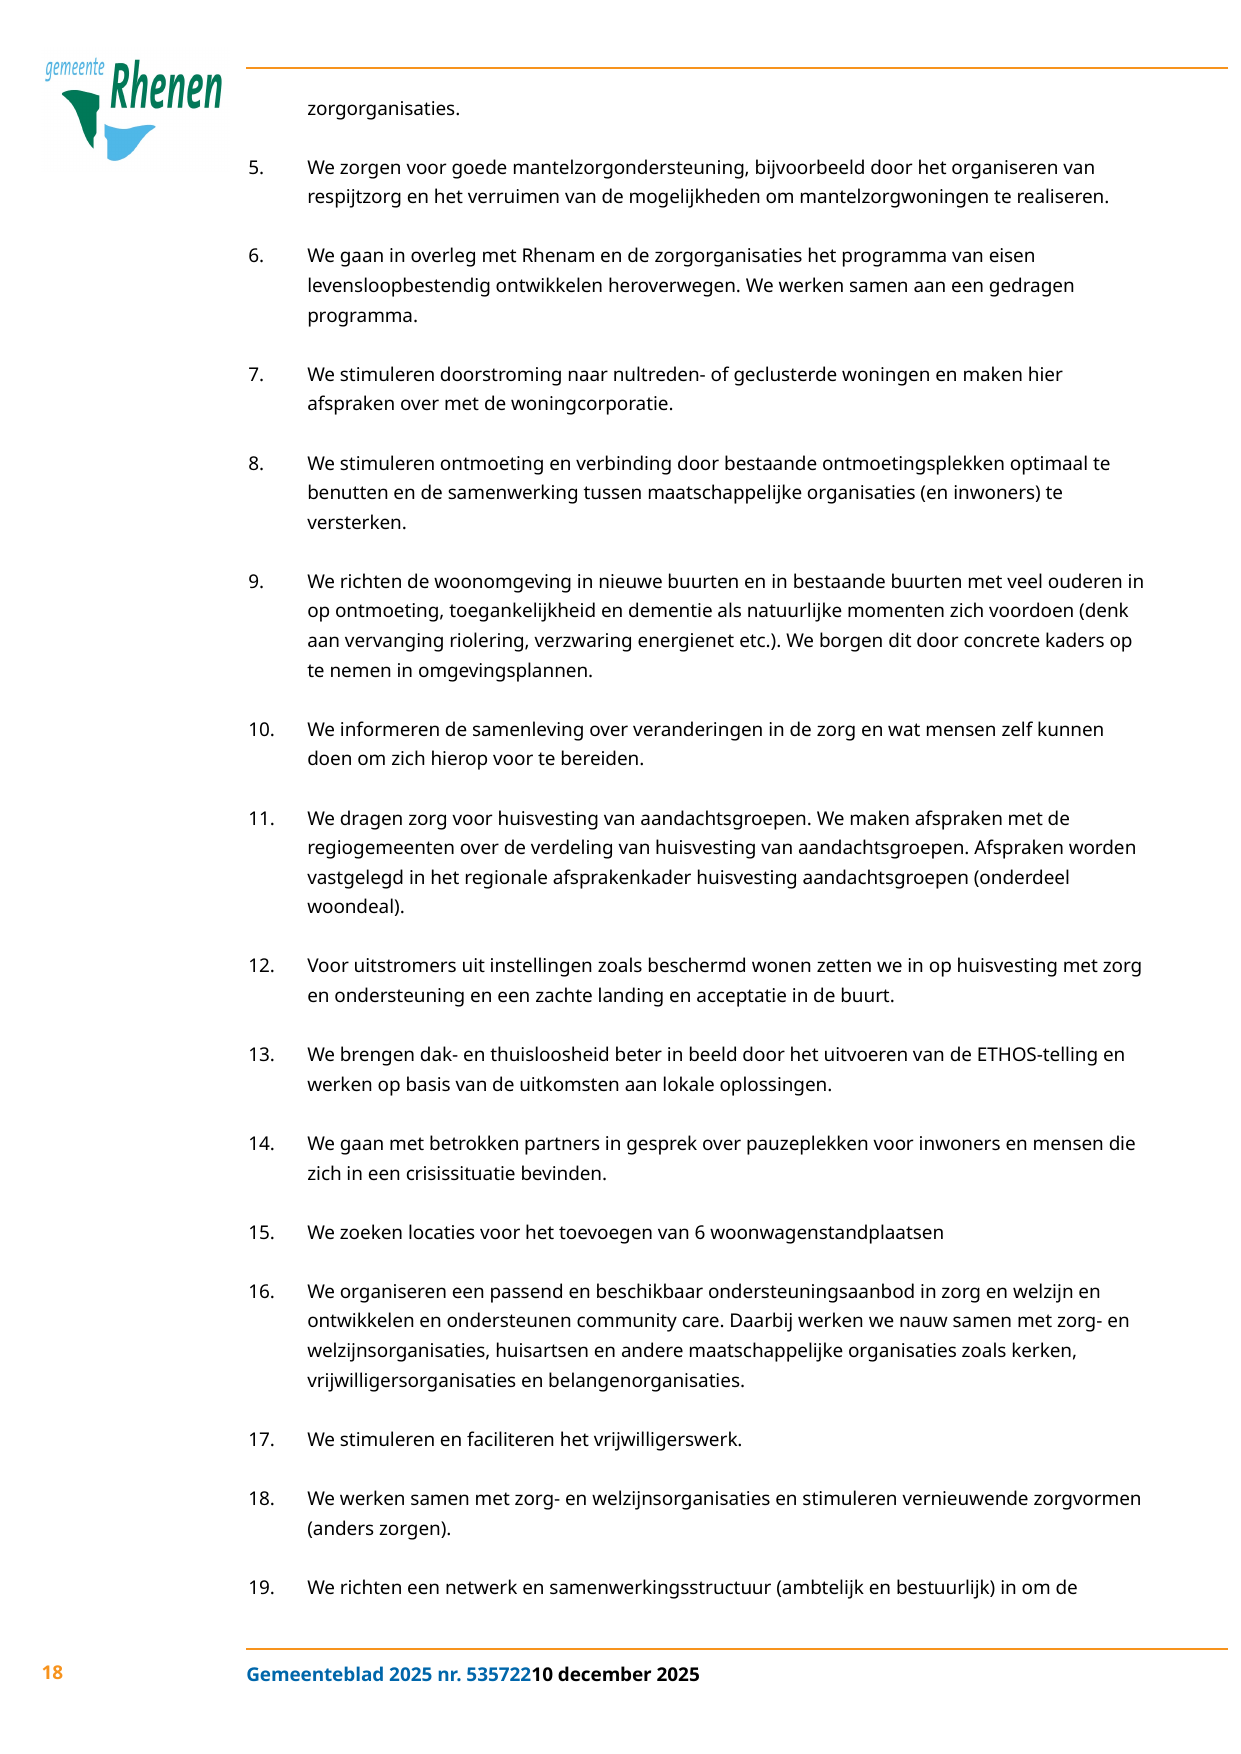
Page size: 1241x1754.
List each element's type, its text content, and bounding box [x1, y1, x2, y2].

list We stimuleren doorstroming naar nultreden- of geclusterde woningen en maken hier afspraken over met de woningcorporatie. [248, 361, 1152, 416]
list We dragen zorg voor huisvesting van aandachtsgroepen. We maken afspraken met de regiogemeenten over de verdeling van huisvesting van aandachtsgroepen. Afspraken worden vastgelegd in het regionale afsprakenkader huisvesting aandachtsgroepen (onderdeel woondeal). [248, 805, 1152, 919]
list We stimuleren ontmoeting en verbinding door bestaande ontmoetingsplekken optimaal te benutten en de samenwerking tussen maatschappelijke organisaties (en inwoners) te versterken. [248, 450, 1152, 535]
list We gaan in overleg met Rhenam en de zorgorganisaties het programma van eisen levensloopbestendig ontwikkelen heroverwegen. We werken samen aan een gedragen programma. [248, 243, 1152, 328]
picture [41, 47, 231, 172]
list We organiseren een passend en beschikbaar ondersteuningsaanbod in zorg en welzijn en ontwikkelen en ondersteunen community care. Daarbij werken we nauw samen met zorg- en welzijnsorganisaties, huisartsen en andere maatschappelijke organisaties zoals kerken, vrijwilligersorganisaties en belangenorganisaties. [248, 1278, 1152, 1393]
list We richten de woonomgeving in nieuwe buurten en in bestaande buurten met veel ouderen in op ontmoeting, toegankelijkheid en dementie als natuurlijke momenten zich voordoen (denk aan vervanging riolering, verzwaring energienet etc.). We borgen dit door concrete kaders op te nemen in omgevingsplannen. [248, 568, 1152, 683]
list We zorgen voor goede mantelzorgondersteuning, bijvoorbeeld door het organiseren van respijtzorg en het verruimen van de mogelijkheden om mantelzorgwoningen te realiseren. [248, 154, 1152, 209]
list We informeren de samenleving over veranderingen in de zorg en wat mensen zelf kunnen doen om zich hierop voor te bereiden. [248, 716, 1152, 771]
list We richten een netwerk en samenwerkingsstructuur (ambtelijk en bestuurlijk) in om de [248, 1574, 1152, 1600]
list We brengen dak- en thuisloosheid beter in beeld door het uitvoeren van de ETHOS-telling en werken op basis van de uitkomsten aan lokale oplossingen. [248, 1041, 1152, 1097]
list We gaan met betrokken partners in gesprek over pauzeplekken voor inwoners en mensen die zich in een crisissituatie bevinden. [248, 1130, 1152, 1186]
list We stimuleren en faciliteren het vrijwilligerswerk. [248, 1426, 1152, 1452]
list zorgorganisaties. [248, 95, 1152, 121]
list Voor uitstromers uit instellingen zoals beschermd wonen zetten we in op huisvesting met zorg en ondersteuning en een zachte landing en acceptatie in de buurt. [248, 953, 1152, 1008]
list We zoeken locaties voor het toevoegen van 6 woonwagenstandplaatsen [248, 1219, 1152, 1245]
list We werken samen met zorg- en welzijnsorganisaties en stimuleren vernieuwende zorgvormen (anders zorgen). [248, 1485, 1152, 1541]
